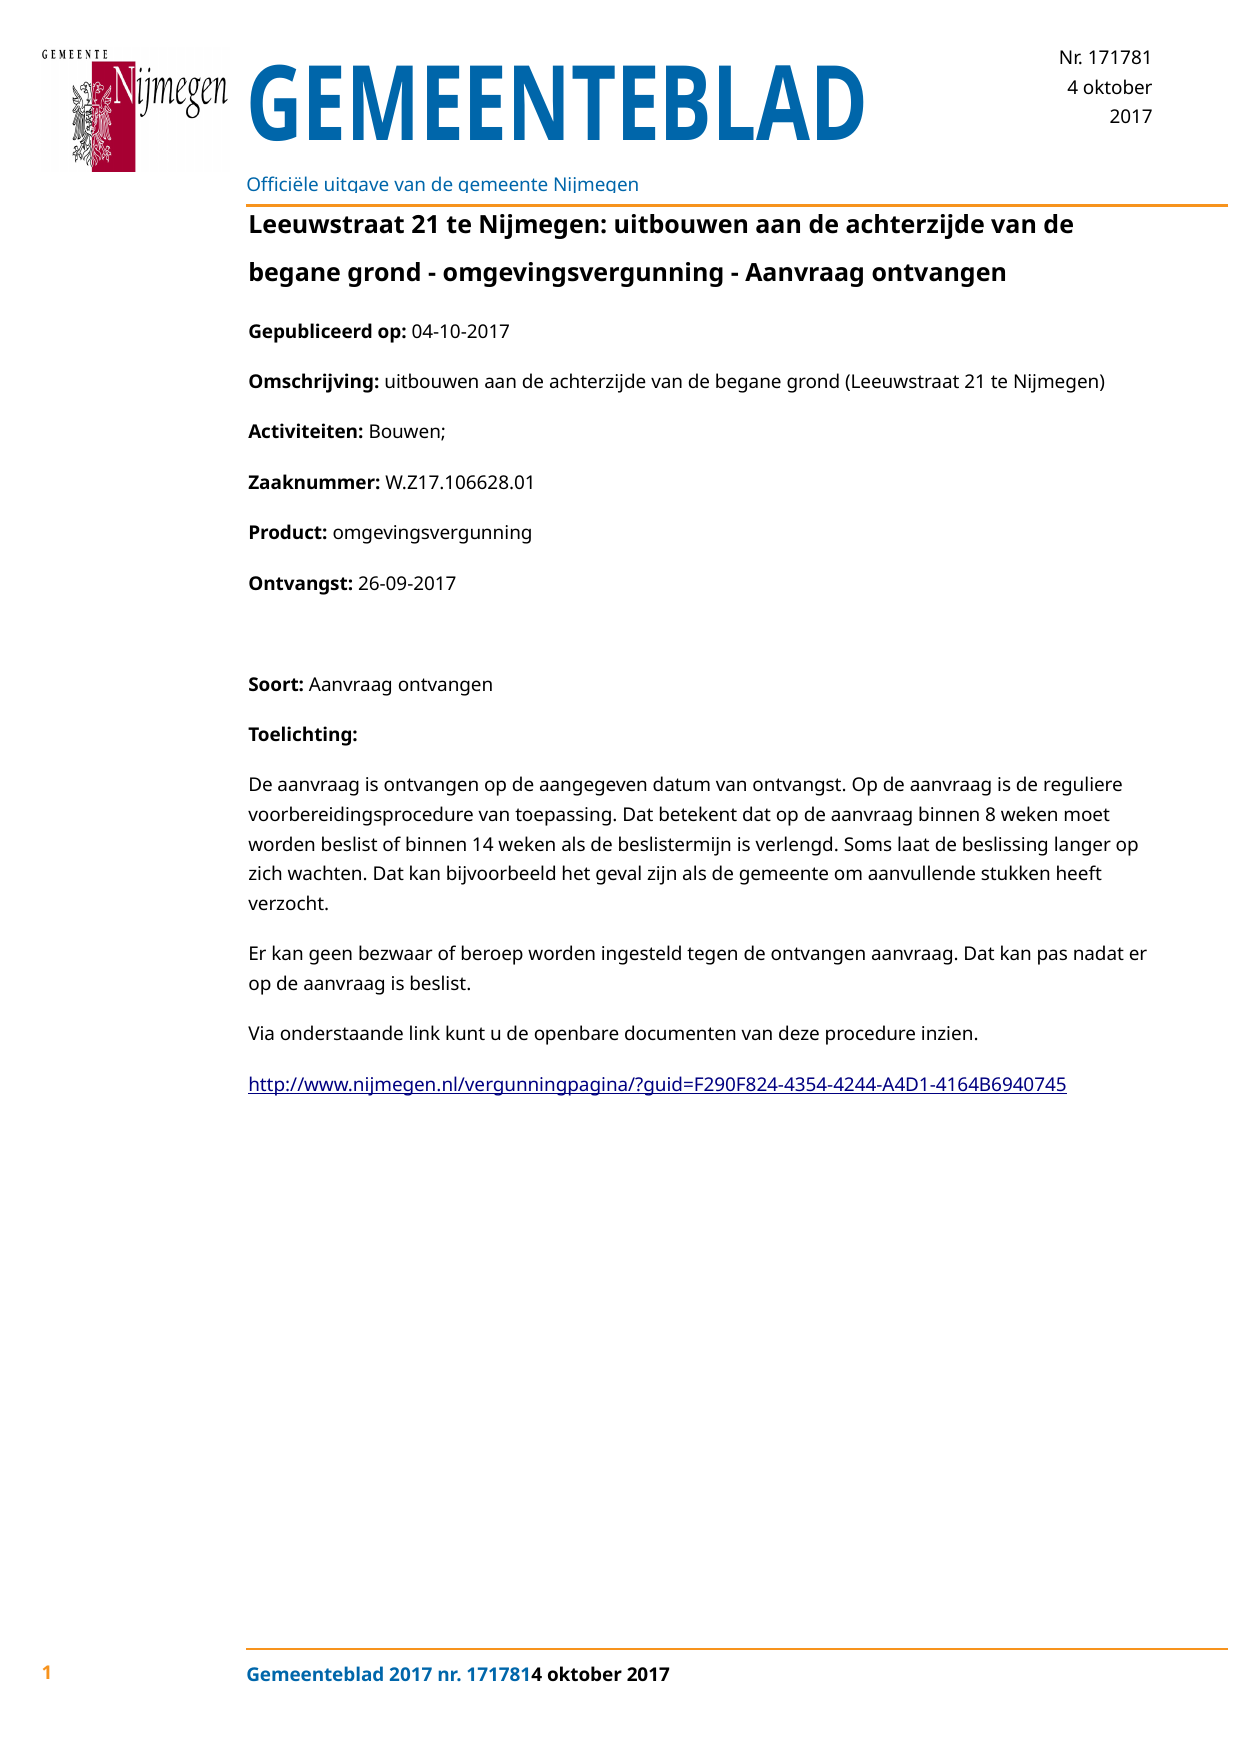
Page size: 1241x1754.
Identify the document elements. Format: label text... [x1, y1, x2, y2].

text Soort: Aanvraag ontvangen [248, 671, 1152, 697]
text Activiteiten: Bouwen; [248, 419, 1152, 444]
text Omschrijving: uitbouwen aan de achterzijde van de begane grond (Leeuwstraat 21 te Nijmegen) [248, 368, 1152, 394]
text Product: omgevingsvergunning [248, 519, 1152, 545]
text Er kan geen bezwaar of beroep worden ingesteld tegen de ontvangen aanvraag. Dat kan pas nadat er op de aanvraag is beslist. [248, 940, 1152, 996]
picture [41, 47, 231, 172]
text Leeuwstraat 21 te Nijmegen: uitbouwen aan de achterzijde van de begane grond - omgevingsvergunning - Aanvraag ontvangen [248, 207, 1152, 288]
text Ontvangst: 26-09-2017 [248, 570, 1152, 596]
text Gepubliceerd op: 04-10-2017 [248, 318, 1152, 344]
text Toelichting: [248, 721, 1152, 747]
text http://www.nijmegen.nl/vergunningpagina/?guid=F290F824-4354-4244-A4D1-4164B6940745 [248, 1071, 1152, 1097]
text Zaaknummer: W.Z17.106628.01 [248, 469, 1152, 495]
text De aanvraag is ontvangen op de aangegeven datum van ontvangst. Op de aanvraag is de reguliere voorbereidingsprocedure van toepassing. Dat betekent dat op de aanvraag binnen 8 weken moet worden beslist of binnen 14 weken als de beslistermijn is verlengd. Soms laat de beslissing langer op zich wachten. Dat kan bijvoorbeeld het geval zijn als de gemeente om aanvullende stukken heeft verzocht. [248, 772, 1152, 916]
text Via onderstaande link kunt u de openbare documenten van deze procedure inzien. [248, 1020, 1152, 1046]
